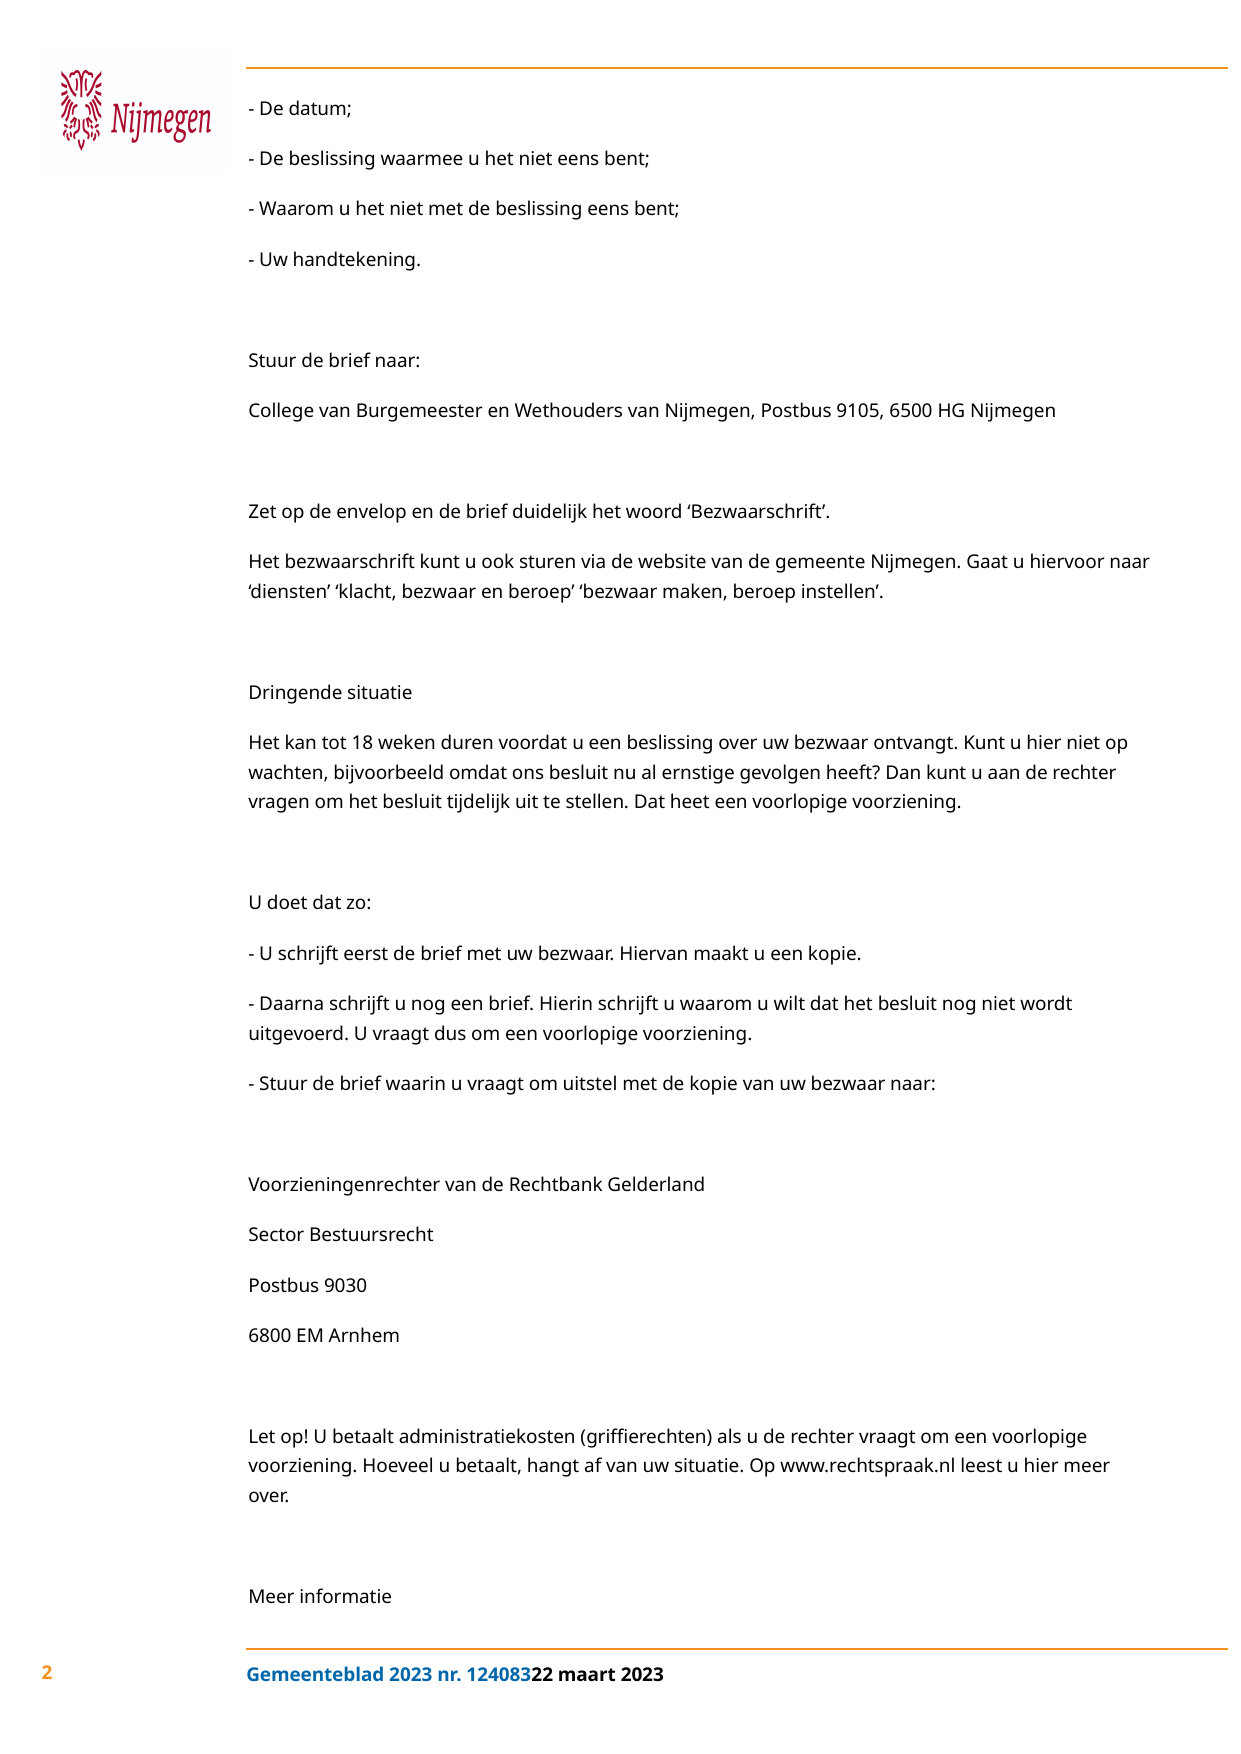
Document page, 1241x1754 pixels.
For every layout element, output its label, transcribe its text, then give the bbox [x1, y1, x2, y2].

text Stuur de brief naar: [248, 347, 1152, 373]
text Het kan tot 18 weken duren voordat u een beslissing over uw bezwaar ontvangt. Kunt u hier niet op wachten, bijvoorbeeld omdat ons besluit nu al ernstige gevolgen heeft? Dan kunt u aan de rechter vragen om het besluit tijdelijk uit te stellen. Dat heet een voorlopige voorziening. [248, 729, 1152, 814]
text Meer informatie [248, 1583, 1152, 1609]
text Dringende situatie [248, 679, 1152, 705]
text - Daarna schrijft u nog een brief. Hierin schrijft u waarom u wilt dat het besluit nog niet wordt uitgevoerd. U vraagt dus om een voorlopige voorziening. [248, 990, 1152, 1046]
text Let op! U betaalt administratiekosten (griffierechten) als u de rechter vraagt om een voorlopige voorziening. Hoeveel u betaalt, hangt af van uw situatie. Op www.rechtspraak.nl leest u hier meer over. [248, 1423, 1152, 1508]
text Zet op de envelop en de brief duidelijk het woord ‘Bezwaarschrift’. [248, 498, 1152, 524]
text - De datum; [248, 95, 1152, 121]
picture [41, 47, 231, 172]
text Voorzieningenrechter van de Rechtbank Gelderland [248, 1171, 1152, 1197]
text Sector Bestuursrecht [248, 1221, 1152, 1247]
text U doet dat zo: [248, 889, 1152, 915]
text - Waarom u het niet met de beslissing eens bent; [248, 196, 1152, 221]
text College van Burgemeester en Wethouders van Nijmegen, Postbus 9105, 6500 HG Nijmegen [248, 397, 1152, 423]
text - Uw handtekening. [248, 246, 1152, 272]
text Het bezwaarschrift kunt u ook sturen via de website van de gemeente Nijmegen. Gaat u hiervoor naar ‘diensten’ ‘klacht, bezwaar en beroep’ ‘bezwaar maken, beroep instellen’. [248, 548, 1152, 604]
text - U schrijft eerst de brief met uw bezwaar. Hiervan maakt u een kopie. [248, 940, 1152, 966]
text - Stuur de brief waarin u vraagt om uitstel met de kopie van uw bezwaar naar: [248, 1070, 1152, 1096]
text 6800 EM Arnhem [248, 1322, 1152, 1348]
text Postbus 9030 [248, 1272, 1152, 1298]
text - De beslissing waarmee u het niet eens bent; [248, 145, 1152, 171]
